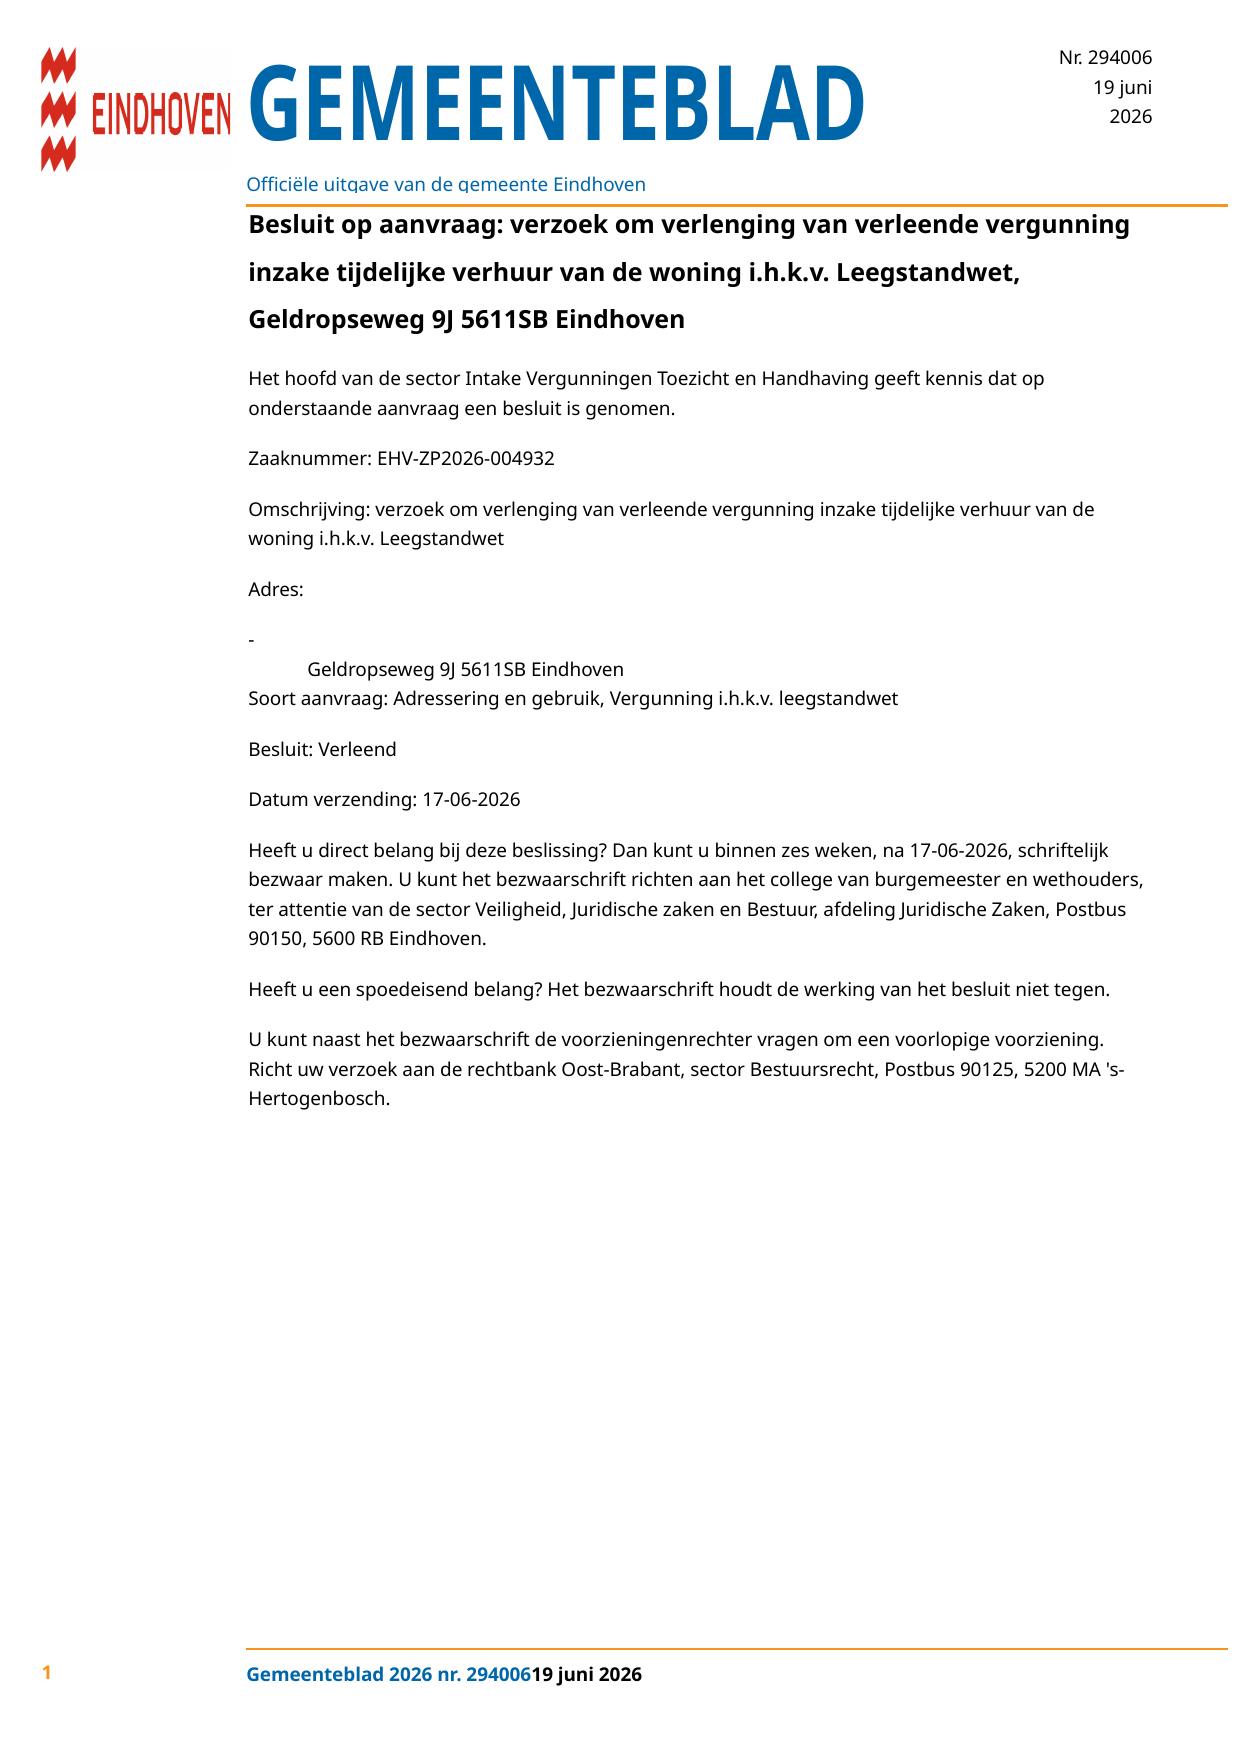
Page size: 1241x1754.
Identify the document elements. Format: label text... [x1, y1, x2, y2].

text Adres: [248, 576, 1152, 602]
text Besluit op aanvraag: verzoek om verlenging van verleende vergunning inzake tijdelijke verhuur van de woning i.h.k.v. Leegstandwet, Geldropseweg 9J 5611SB Eindhoven [248, 207, 1152, 336]
text Heeft u direct belang bij deze beslissing? Dan kunt u binnen zes weken, na 17-06-2026, schriftelijk bezwaar maken. U kunt het bezwaarschrift richten aan het college van burgemeester en wethouders, ter attentie van de sector Veiligheid, Juridische zaken en Bestuur, afdeling Juridische Zaken, Postbus 90150, 5600 RB Eindhoven. [248, 837, 1152, 951]
text Datum verzending: 17-06-2026 [248, 786, 1152, 812]
list Geldropseweg 9J 5611SB Eindhoven [248, 656, 1152, 682]
text Heeft u een spoedeisend belang? Het bezwaarschrift houdt de werking van het besluit niet tegen. [248, 976, 1152, 1002]
text Omschrijving: verzoek om verlenging van verleende vergunning inzake tijdelijke verhuur van de woning i.h.k.v. Leegstandwet [248, 496, 1152, 551]
text Besluit: Verleend [248, 736, 1152, 762]
text Zaaknummer: EHV-ZP2026-004932 [248, 446, 1152, 471]
text U kunt naast het bezwaarschrift de voorzieningenrechter vragen om een voorlopige voorziening. Richt uw verzoek aan de rechtbank Oost-Brabant, sector Bestuursrecht, Postbus 90125, 5200 MA 's-Hertogenbosch. [248, 1026, 1152, 1111]
picture [41, 47, 231, 172]
text Het hoofd van de sector Intake Vergunningen Toezicht en Handhaving geeft kennis dat op onderstaande aanvraag een besluit is genomen. [248, 366, 1152, 421]
text Soort aanvraag: Adressering en gebruik, Vergunning i.h.k.v. leegstandwet [248, 686, 1152, 711]
